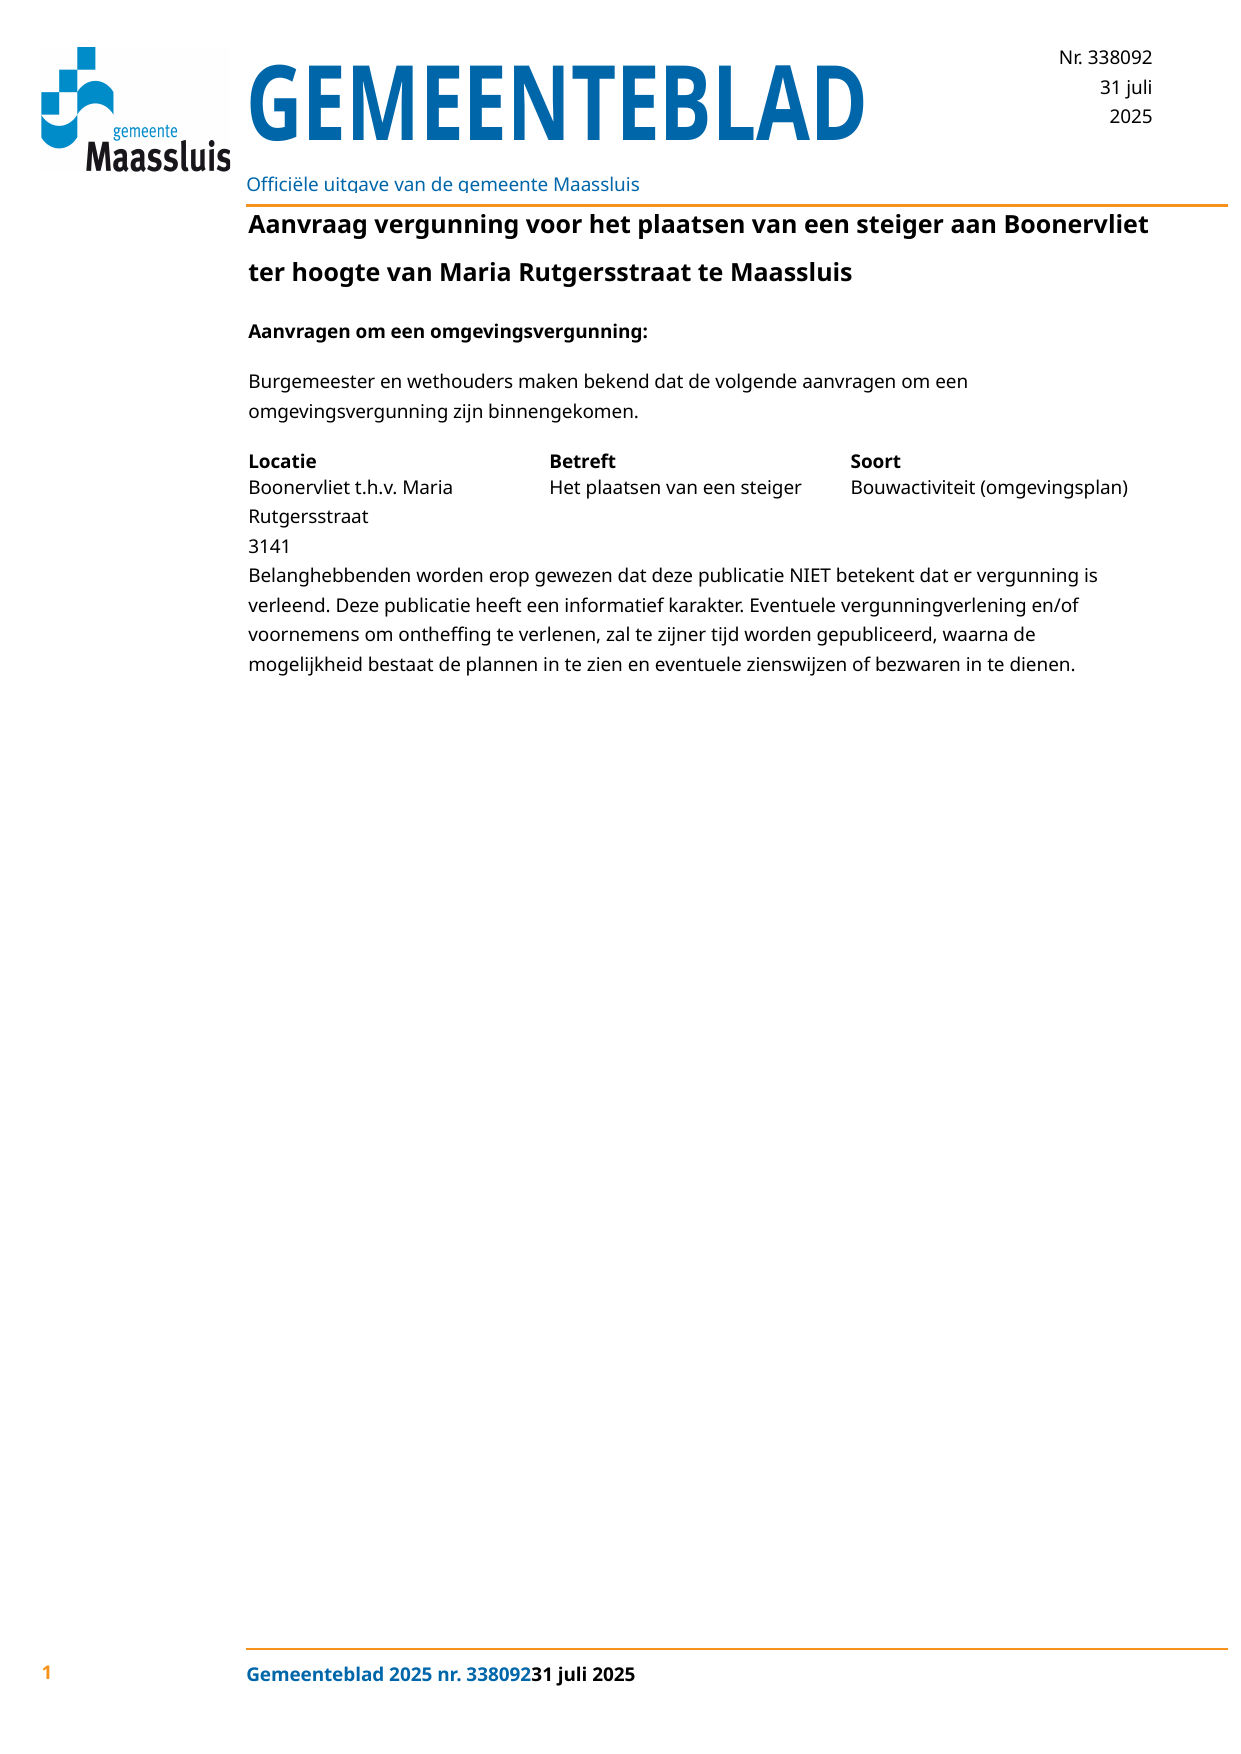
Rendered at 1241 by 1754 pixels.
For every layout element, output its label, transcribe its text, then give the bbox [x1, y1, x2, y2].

table_cell Het plaatsen van een steiger [549, 474, 850, 559]
text Aanvraag vergunning voor het plaatsen van een steiger aan Boonervliet ter hoogte van Maria Rutgersstraat te Maassluis [248, 207, 1152, 288]
picture [41, 47, 77, 92]
text Aanvragen om een omgevingsvergunning: [248, 318, 1152, 344]
table_header Soort [850, 449, 1152, 474]
picture [41, 47, 231, 172]
table_cell Bouwactiviteit (omgevingsplan) [850, 474, 1152, 559]
table_header Locatie [248, 449, 549, 474]
table_header Betreft [549, 449, 850, 474]
text Burgemeester en wethouders maken bekend dat de volgende aanvragen om een omgevingsvergunning zijn binnengekomen. [248, 368, 1152, 424]
table_cell Boonervliet t.h.v. Maria Rutgersstraat 3141 [248, 474, 549, 559]
text Belanghebbenden worden erop gewezen dat deze publicatie NIET betekent dat er vergunning is verleend. Deze publicatie heeft een informatief karakter. Eventuele vergunningverlening en/of voornemens om ontheffing te verlenen, zal te zijner tijd worden gepubliceerd, waarna de mogelijkheid bestaat de plannen in te zien en eventuele zienswijzen of bezwaren in te dienen. [248, 562, 1152, 677]
